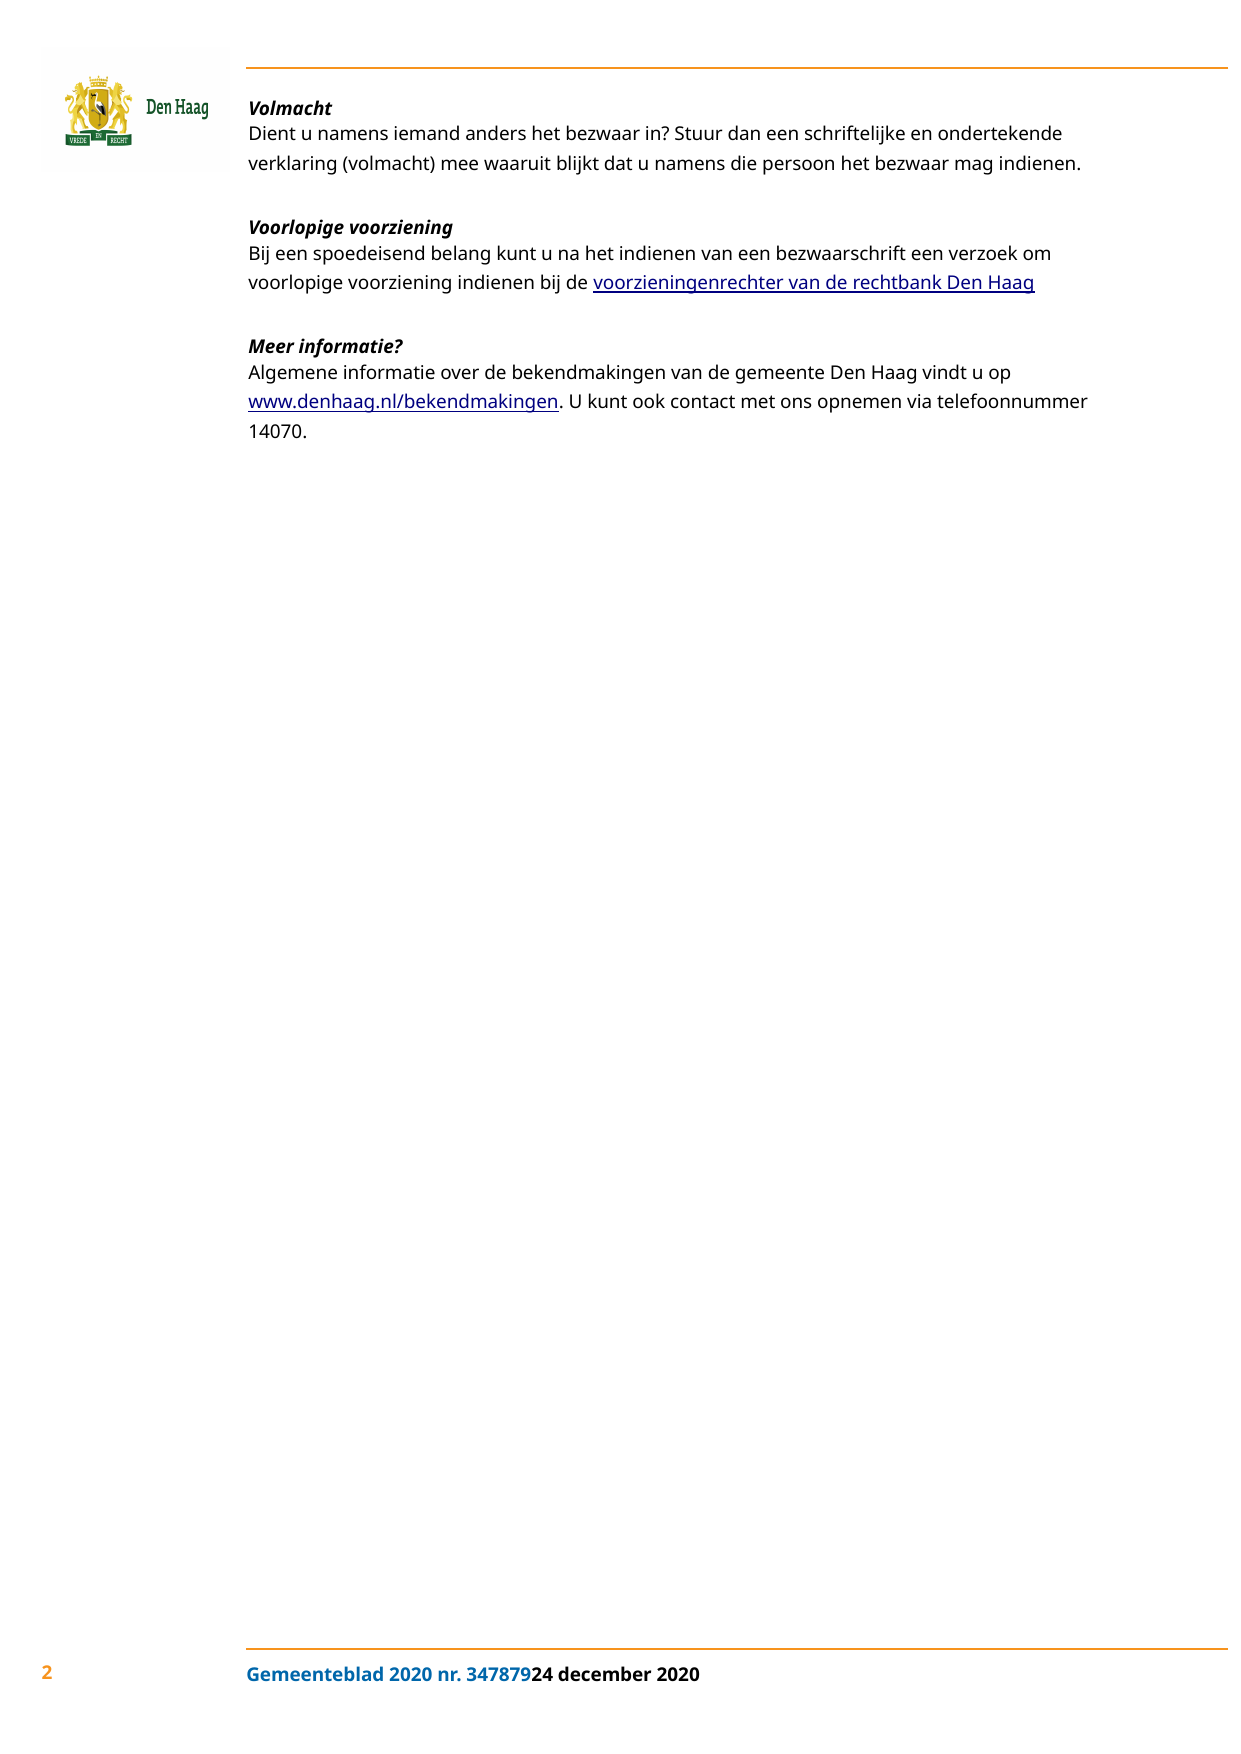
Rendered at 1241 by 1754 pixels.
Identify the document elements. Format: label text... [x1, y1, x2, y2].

text Algemene informatie over de bekendmakingen van de gemeente Den Haag vindt u op www.denhaag.nl/bekendmakingen. U kunt ook contact met ons opnemen via telefoonnummer 14070. [248, 359, 1152, 444]
text Voorlopige voorziening [248, 214, 1152, 240]
picture [41, 47, 231, 172]
text Dient u namens iemand anders het bezwaar in? Stuur dan een schriftelijke en ondertekende verklaring (volmacht) mee waaruit blijkt dat u namens die persoon het bezwaar mag indienen. [248, 121, 1152, 176]
text Volmacht [248, 95, 1152, 121]
text Meer informatie? [248, 333, 1152, 359]
text Bij een spoedeisend belang kunt u na het indienen van een bezwaarschrift een verzoek om voorlopige voorziening indienen bij de voorzieningenrechter van de rechtbank Den Haag [248, 240, 1152, 295]
